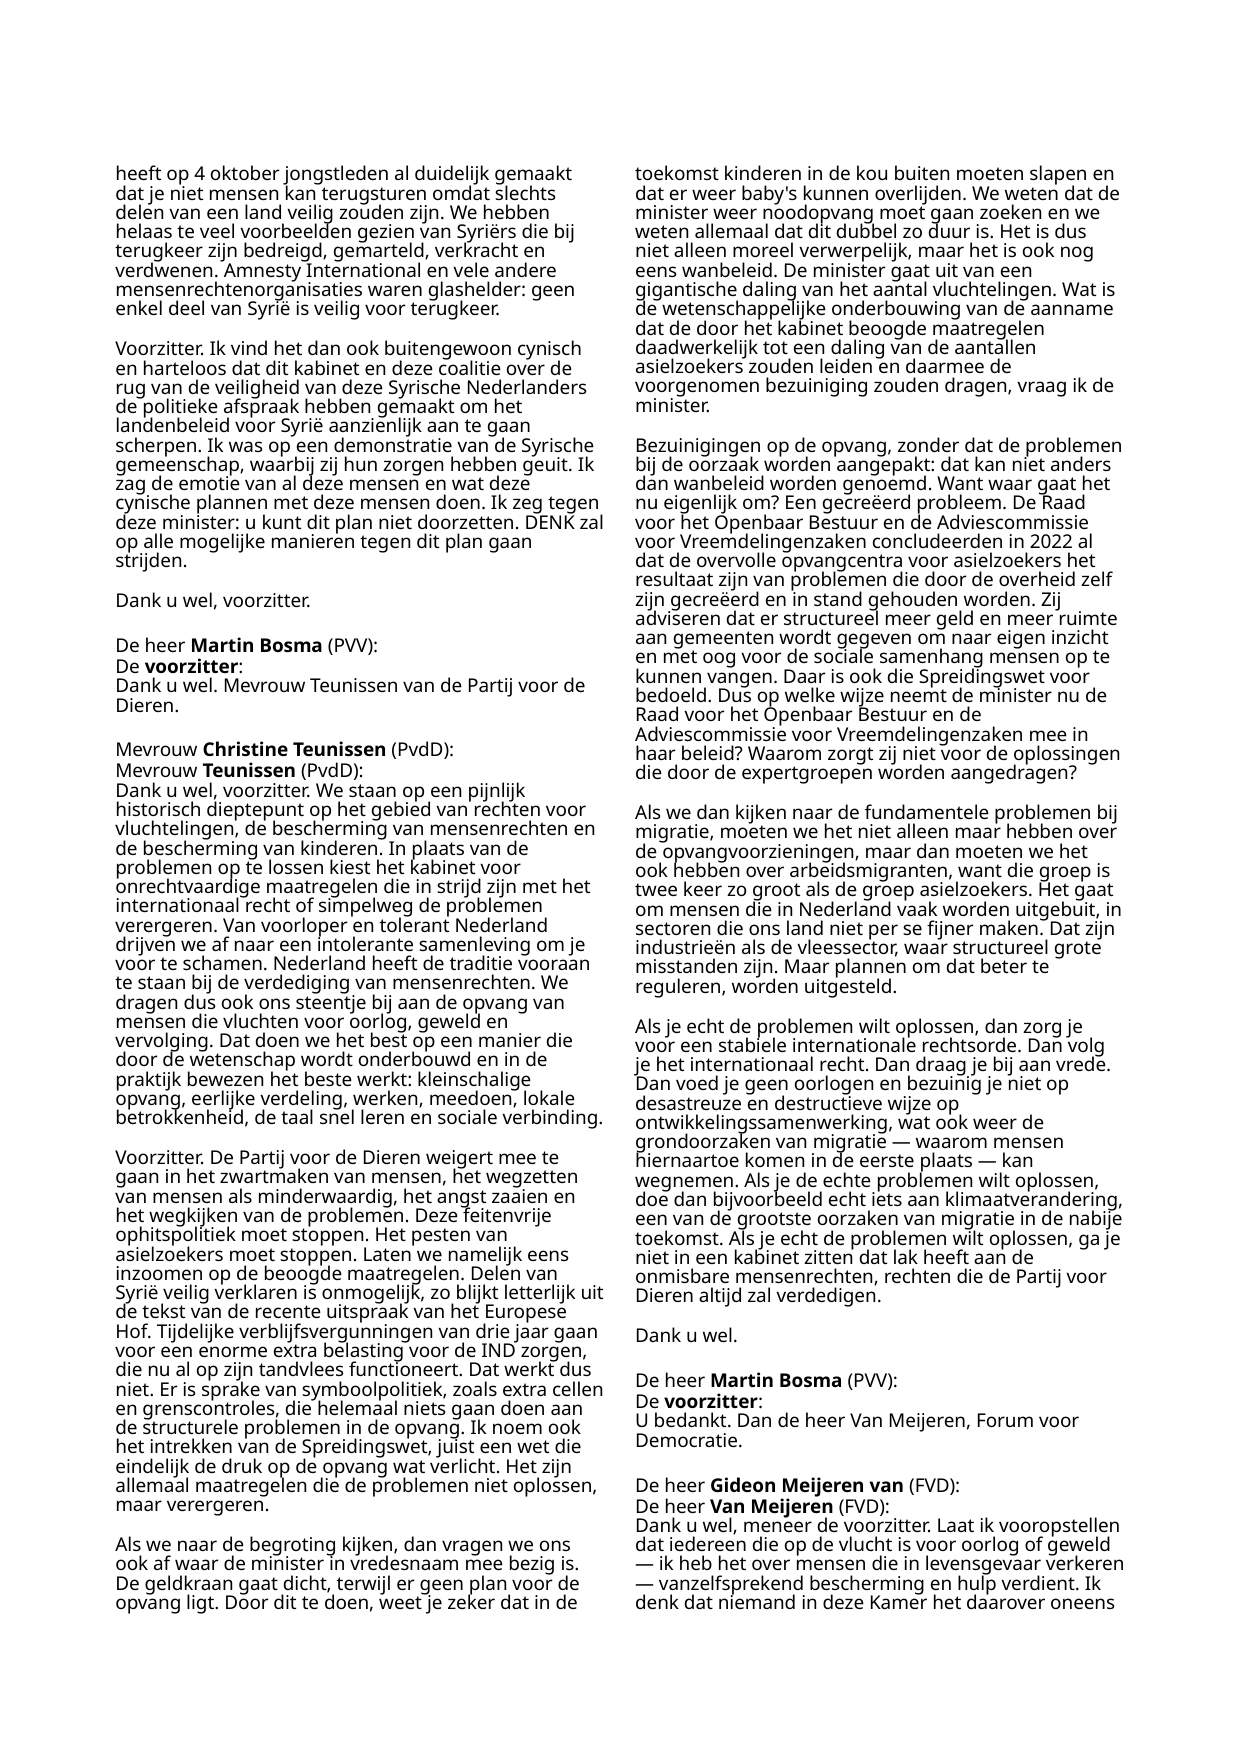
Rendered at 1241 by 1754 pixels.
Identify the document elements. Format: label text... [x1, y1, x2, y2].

text Dank u wel. Mevrouw Teunissen van de Partij voor de Dieren. [115, 677, 605, 716]
text Dank u wel. [635, 1327, 1125, 1347]
text Voorzitter. Ik vind het dan ook buitengewoon cynisch en harteloos dat dit kabinet en deze coalitie over de rug van de veiligheid van deze Syrische Nederlanders de politieke afspraak hebben gemaakt om het landenbeleid voor Syrië aanzienlijk aan te gaan scherpen. Ik was op een demonstratie van de Syrische gemeenschap, waarbij zij hun zorgen hebben geuit. Ik zag de emotie van al deze mensen en wat deze cynische plannen met deze mensen doen. Ik zeg tegen deze minister: u kunt dit plan niet doorzetten. DENK zal op alle mogelijke manieren tegen dit plan gaan strijden. [115, 340, 605, 571]
text Als we dan kijken naar de fundamentele problemen bij migratie, moeten we het niet alleen maar hebben over de opvangvoorzieningen, maar dan moeten we het ook hebben over arbeidsmigranten, want die groep is twee keer zo groot als de groep asielzoekers. Het gaat om mensen die in Nederland vaak worden uitgebuit, in sectoren die ons land niet per se fijner maken. Dat zijn industrieën als de vleessector, waar structureel grote misstanden zijn. Maar plannen om dat beter te reguleren, worden uitgesteld. [635, 804, 1125, 997]
text De heer Van Meijeren (FVD): [635, 1498, 1125, 1517]
text De heer Martin Bosma (PVV): [635, 1367, 1125, 1393]
text De heer Martin Bosma (PVV): [115, 632, 605, 658]
text De voorzitter: [115, 658, 605, 677]
text Dank u wel, meneer de voorzitter. Laat ik vooropstellen dat iedereen die op de vlucht is voor oorlog of geweld — ik heb het over mensen die in levensgevaar verkeren — vanzelfsprekend bescherming en hulp verdient. Ik denk dat niemand in deze Kamer het daarover oneens [635, 1517, 1125, 1613]
text De heer Gideon Meijeren van (FVD): [635, 1472, 1125, 1498]
text Als je echt de problemen wilt oplossen, dan zorg je voor een stabiele internationale rechtsorde. Dan volg je het internationaal recht. Dan draag je bij aan vrede. Dan voed je geen oorlogen en bezuinig je niet op desastreuze en destructieve wijze op ontwikkelingssamenwerking, wat ook weer de grondoorzaken van migratie — waarom mensen hiernaartoe komen in de eerste plaats — kan wegnemen. Als je de echte problemen wilt oplossen, doe dan bijvoorbeeld echt iets aan klimaatverandering, een van de grootste oorzaken van migratie in de nabije toekomst. Als je echt de problemen wilt oplossen, ga je niet in een kabinet zitten dat lak heeft aan de onmisbare mensenrechten, rechten die de Partij voor Dieren altijd zal verdedigen. [635, 1018, 1125, 1307]
text heeft op 4 oktober jongstleden al duidelijk gemaakt dat je niet mensen kan terugsturen omdat slechts delen van een land veilig zouden zijn. We hebben helaas te veel voorbeelden gezien van Syriërs die bij terugkeer zijn bedreigd, gemarteld, verkracht en verdwenen. Amnesty International en vele andere mensenrechtenorganisaties waren glashelder: geen enkel deel van Syrië is veilig voor terugkeer. [115, 165, 605, 319]
text De voorzitter: [635, 1393, 1125, 1412]
text Voorzitter. De Partij voor de Dieren weigert mee te gaan in het zwartmaken van mensen, het wegzetten van mensen als minderwaardig, het angst zaaien en het wegkijken van de problemen. Deze feitenvrije ophitspolitiek moet stoppen. Het pesten van asielzoekers moet stoppen. Laten we namelijk eens inzoomen op de beoogde maatregelen. Delen van Syrië veilig verklaren is onmogelijk, zo blijkt letterlijk uit de tekst van de recente uitspraak van het Europese Hof. Tijdelijke verblijfsvergunningen van drie jaar gaan voor een enorme extra belasting voor de IND zorgen, die nu al op zijn tandvlees functioneert. Dat werkt dus niet. Er is sprake van symboolpolitiek, zoals extra cellen en grenscontroles, die helemaal niets gaan doen aan de structurele problemen in de opvang. Ik noem ook het intrekken van de Spreidingswet, juist een wet die eindelijk de druk op de opvang wat verlicht. Het zijn allemaal maatregelen die de problemen niet oplossen, maar verergeren. [115, 1149, 605, 1515]
text Mevrouw Teunissen (PvdD): [115, 762, 605, 782]
text Bezuinigingen op de opvang, zonder dat de problemen bij de oorzaak worden aangepakt: dat kan niet anders dan wanbeleid worden genoemd. Want waar gaat het nu eigenlijk om? Een gecreëerd probleem. De Raad voor het Openbaar Bestuur en de Adviescommissie voor Vreemdelingenzaken concludeerden in 2022 al dat de overvolle opvangcentra voor asielzoekers het resultaat zijn van problemen die door de overheid zelf zijn gecreëerd en in stand gehouden worden. Zij adviseren dat er structureel meer geld en meer ruimte aan gemeenten wordt gegeven om naar eigen inzicht en met oog voor de sociale samenhang mensen op te kunnen vangen. Daar is ook die Spreidingswet voor bedoeld. Dus op welke wijze neemt de minister nu de Raad voor het Openbaar Bestuur en de Adviescommissie voor Vreemdelingenzaken mee in haar beleid? Waarom zorgt zij niet voor de oplossingen die door de expertgroepen worden aangedragen? [635, 437, 1125, 783]
text Dank u wel, voorzitter. We staan op een pijnlijk historisch dieptepunt op het gebied van rechten voor vluchtelingen, de bescherming van mensenrechten en de bescherming van kinderen. In plaats van de problemen op te lossen kiest het kabinet voor onrechtvaardige maatregelen die in strijd zijn met het internationaal recht of simpelweg de problemen verergeren. Van voorloper en tolerant Nederland drijven we af naar een intolerante samenleving om je voor te schamen. Nederland heeft de traditie vooraan te staan bij de verdediging van mensenrechten. We dragen dus ook ons steentje bij aan de opvang van mensen die vluchten voor oorlog, geweld en vervolging. Dat doen we het best op een manier die door de wetenschap wordt onderbouwd en in de praktijk bewezen het beste werkt: kleinschalige opvang, eerlijke verdeling, werken, meedoen, lokale betrokkenheid, de taal snel leren en sociale verbinding. [115, 782, 605, 1128]
text Dank u wel, voorzitter. [115, 592, 605, 611]
text Mevrouw Christine Teunissen (PvdD): [115, 737, 605, 762]
text U bedankt. Dan de heer Van Meijeren, Forum voor Democratie. [635, 1412, 1125, 1451]
text toekomst kinderen in de kou buiten moeten slapen en dat er weer baby's kunnen overlijden. We weten dat de minister weer noodopvang moet gaan zoeken en we weten allemaal dat dit dubbel zo duur is. Het is dus niet alleen moreel verwerpelijk, maar het is ook nog eens wanbeleid. De minister gaat uit van een gigantische daling van het aantal vluchtelingen. Wat is de wetenschappelijke onderbouwing van de aanname dat de door het kabinet beoogde maatregelen daadwerkelijk tot een daling van de aantallen asielzoekers zouden leiden en daarmee de voorgenomen bezuiniging zouden dragen, vraag ik de minister. [635, 165, 1125, 416]
text Als we naar de begroting kijken, dan vragen we ons ook af waar de minister in vredesnaam mee bezig is. De geldkraan gaat dicht, terwijl er geen plan voor de opvang ligt. Door dit te doen, weet je zeker dat in de [115, 1536, 605, 1613]
